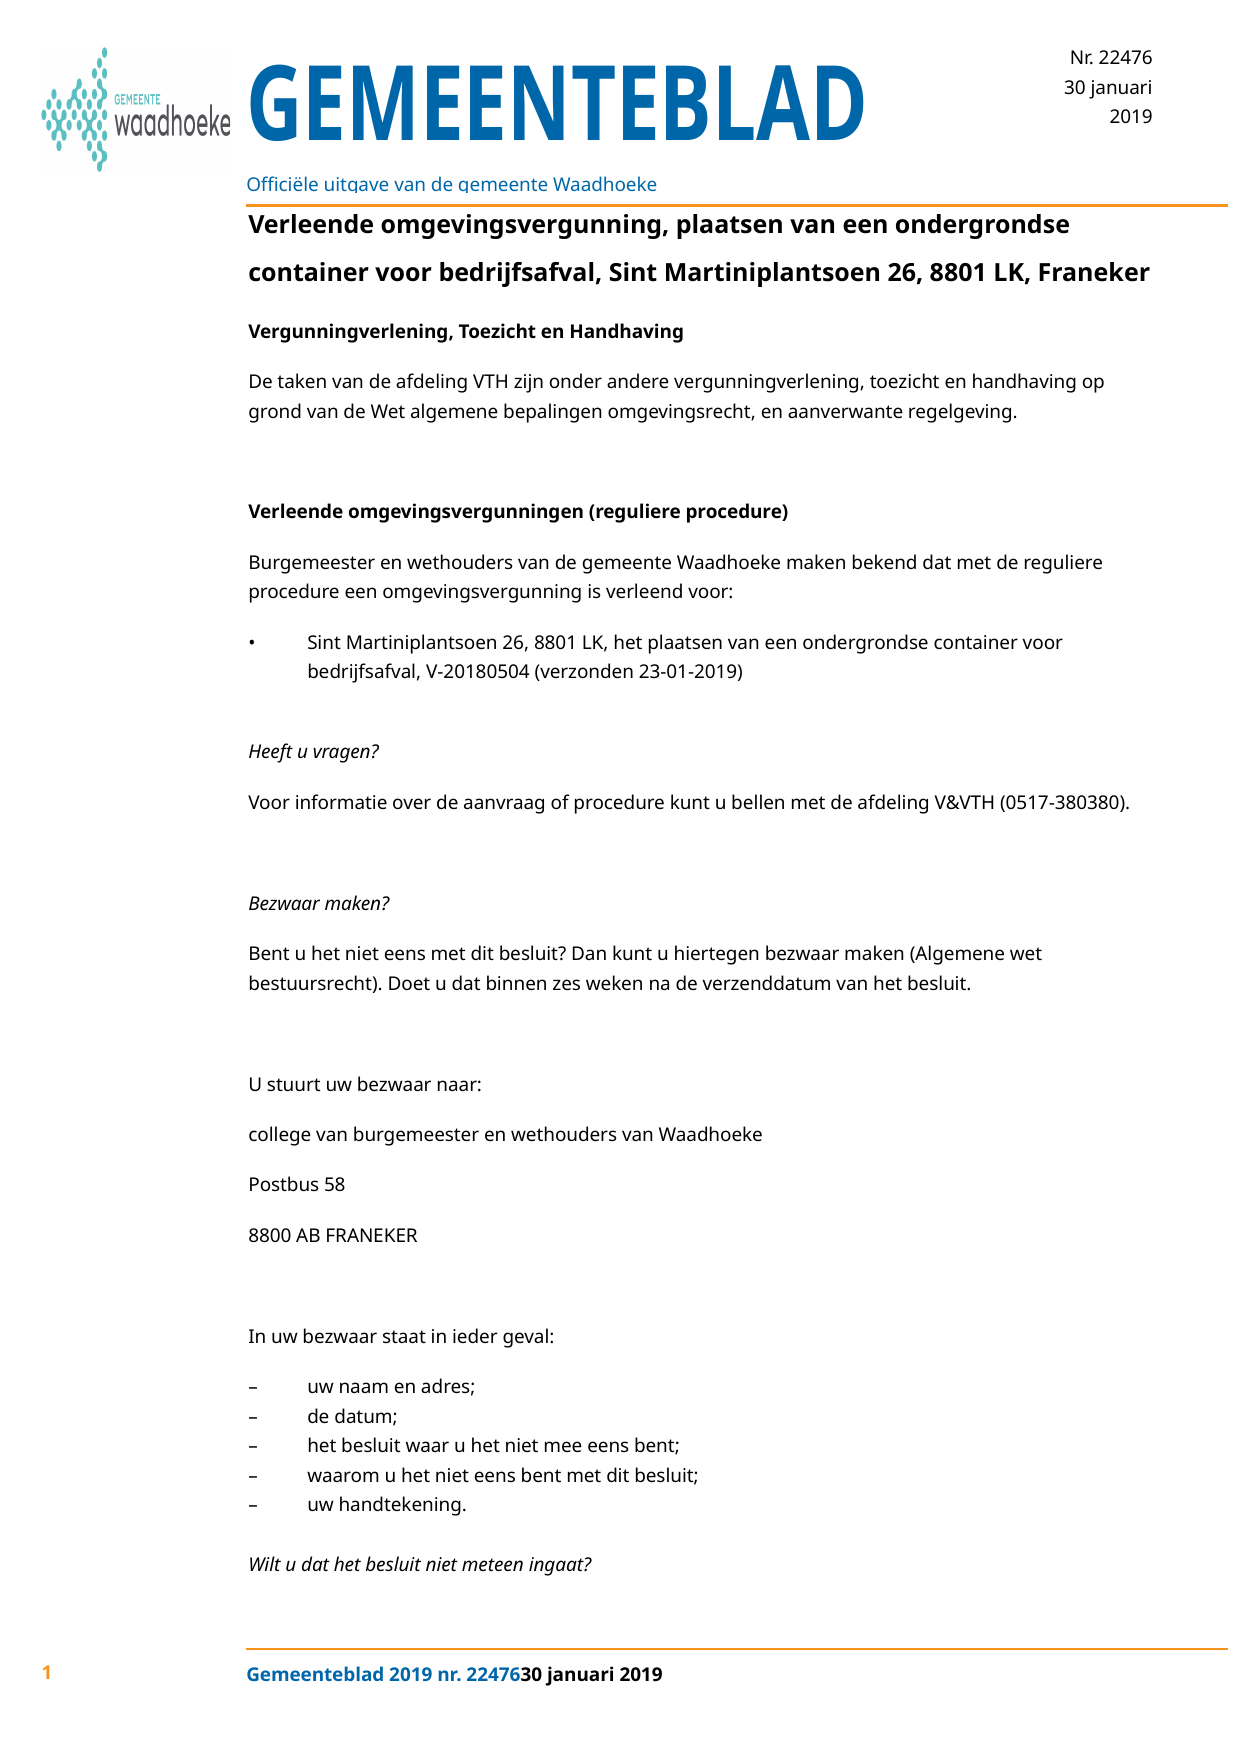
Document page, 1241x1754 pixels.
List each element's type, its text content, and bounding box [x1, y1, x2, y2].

text De taken van de afdeling VTH zijn onder andere vergunningverlening, toezicht en handhaving op grond van de Wet algemene bepalingen omgevingsrecht, en aanverwante regelgeving. [248, 368, 1152, 424]
list waarom u het niet eens bent met dit besluit; [248, 1462, 1152, 1488]
text Bezwaar maken? [248, 890, 1152, 916]
text Verleende omgevingsvergunning, plaatsen van een ondergrondse container voor bedrijfsafval, Sint Martiniplantsoen 26, 8801 LK, Franeker [248, 207, 1152, 288]
text Voor informatie over de aanvraag of procedure kunt u bellen met de afdeling V&VTH (0517-380380). [248, 789, 1152, 815]
list het besluit waar u het niet mee eens bent; [248, 1432, 1152, 1458]
text Bent u het niet eens met dit besluit? Dan kunt u hiertegen bezwaar maken (Algemene wet bestuursrecht). Doet u dat binnen zes weken na de verzenddatum van het besluit. [248, 940, 1152, 996]
text 8800 AB FRANEKER [248, 1222, 1152, 1248]
text Vergunningverlening, Toezicht en Handhaving [248, 318, 1152, 344]
list de datum; [248, 1403, 1152, 1429]
text In uw bezwaar staat in ieder geval: [248, 1323, 1152, 1349]
text Postbus 58 [248, 1172, 1152, 1197]
text Heeft u vragen? [248, 739, 1152, 764]
text U stuurt uw bezwaar naar: [248, 1071, 1152, 1097]
list Sint Martiniplantsoen 26, 8801 LK, het plaatsen van een ondergrondse container voor bedrijfsafval, V-20180504 (verzonden 23-01-2019) [248, 629, 1152, 684]
list uw handtekening. [248, 1492, 1152, 1517]
text Verleende omgevingsvergunningen (reguliere procedure) [248, 499, 1152, 524]
text Burgemeester en wethouders van de gemeente Waadhoeke maken bekend dat met de reguliere procedure een omgevingsvergunning is verleend voor: [248, 549, 1152, 604]
text Wilt u dat het besluit niet meteen ingaat? [248, 1551, 1152, 1577]
picture [41, 47, 231, 172]
list uw naam en adres; [248, 1373, 1152, 1399]
text college van burgemeester en wethouders van Waadhoeke [248, 1121, 1152, 1147]
